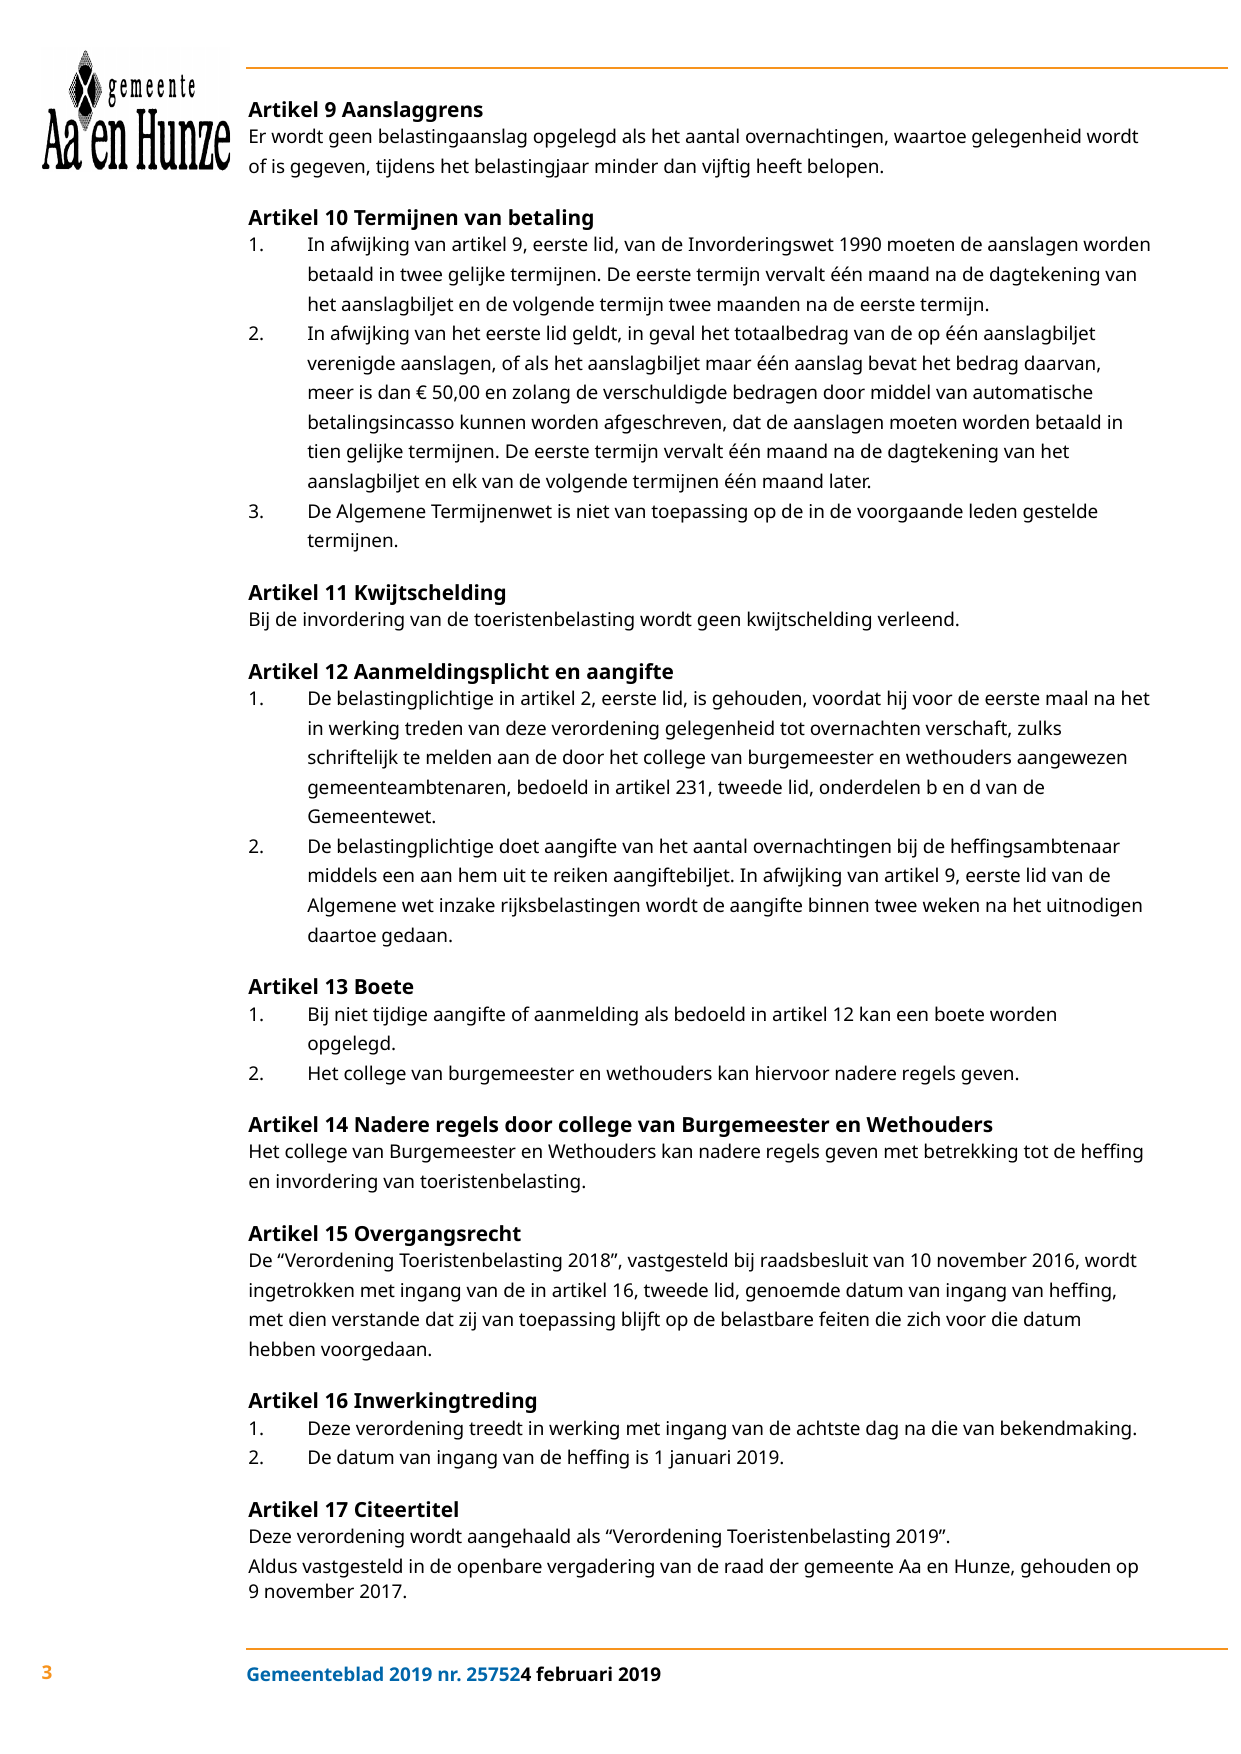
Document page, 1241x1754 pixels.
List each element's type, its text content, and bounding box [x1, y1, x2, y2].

text Artikel 16 Inwerkingtreding [248, 1386, 1152, 1415]
text Er wordt geen belastingaanslag opgelegd als het aantal overnachtingen, waartoe gelegenheid wordt of is gegeven, tijdens het belastingjaar minder dan vijftig heeft belopen. [248, 123, 1152, 178]
list De datum van ingang van de heffing is 1 januari 2019. [248, 1444, 1152, 1470]
text Artikel 9 Aanslaggrens [248, 95, 1152, 123]
text Artikel 11 Kwijtschelding [248, 578, 1152, 606]
text 9 november 2017. [248, 1578, 1152, 1604]
list De belastingplichtige doet aangifte van het aantal overnachtingen bij de heffingsambtenaar middels een aan hem uit te reiken aangiftebiljet. In afwijking van artikel 9, eerste lid van de Algemene wet inzake rijksbelastingen wordt de aangifte binnen twee weken na het uitnodigen daartoe gedaan. [248, 833, 1152, 948]
text Bij de invordering van de toeristenbelasting wordt geen kwijtschelding verleend. [248, 606, 1152, 632]
text Artikel 10 Termijnen van betaling [248, 203, 1152, 232]
text De “Verordening Toeristenbelasting 2018”, vastgesteld bij raadsbesluit van 10 november 2016, wordt ingetrokken met ingang van de in artikel 16, tweede lid, genoemde datum van ingang van heffing, met dien verstande dat zij van toepassing blijft op de belastbare feiten die zich voor die datum hebben voorgedaan. [248, 1247, 1152, 1362]
list In afwijking van artikel 9, eerste lid, van de Invorderingswet 1990 moeten de aanslagen worden betaald in twee gelijke termijnen. De eerste termijn vervalt één maand na de dagtekening van het aanslagbiljet en de volgende termijn twee maanden na de eerste termijn. [248, 232, 1152, 317]
list De Algemene Termijnenwet is niet van toepassing op de in de voorgaande leden gestelde termijnen. [248, 498, 1152, 553]
list Bij niet tijdige aangifte of aanmelding als bedoeld in artikel 12 kan een boete worden opgelegd. [248, 1001, 1152, 1056]
text Artikel 17 Citeertitel [248, 1495, 1152, 1523]
text Artikel 12 Aanmeldingsplicht en aangifte [248, 657, 1152, 685]
list Deze verordening treedt in werking met ingang van de achtste dag na die van bekendmaking. [248, 1415, 1152, 1441]
list Het college van burgemeester en wethouders kan hiervoor nadere regels geven. [248, 1060, 1152, 1086]
picture [41, 47, 231, 172]
text Artikel 14 Nadere regels door college van Burgemeester en Wethouders [248, 1110, 1152, 1139]
text Het college van Burgemeester en Wethouders kan nadere regels geven met betrekking tot de heffing en invordering van toeristenbelasting. [248, 1139, 1152, 1194]
text Deze verordening wordt aangehaald als “Verordening Toeristenbelasting 2019”. [248, 1523, 1152, 1549]
list De belastingplichtige in artikel 2, eerste lid, is gehouden, voordat hij voor de eerste maal na het in werking treden van deze verordening gelegenheid tot overnachten verschaft, zulks schriftelijk te melden aan de door het college van burgemeester en wethouders aangewezen gemeenteambtenaren, bedoeld in artikel 231, tweede lid, onderdelen b en d van de Gemeentewet. [248, 685, 1152, 829]
text Artikel 13 Boete [248, 972, 1152, 1001]
text Artikel 15 Overgangsrecht [248, 1219, 1152, 1247]
list In afwijking van het eerste lid geldt, in geval het totaalbedrag van de op één aanslagbiljet verenigde aanslagen, of als het aanslagbiljet maar één aanslag bevat het bedrag daarvan, meer is dan € 50,00 en zolang de verschuldigde bedragen door middel van automatische betalingsincasso kunnen worden afgeschreven, dat de aanslagen moeten worden betaald in tien gelijke termijnen. De eerste termijn vervalt één maand na de dagtekening van het aanslagbiljet en elk van de volgende termijnen één maand later. [248, 320, 1152, 494]
text Aldus vastgesteld in de openbare vergadering van de raad der gemeente Aa en Hunze, gehouden op [248, 1553, 1152, 1578]
